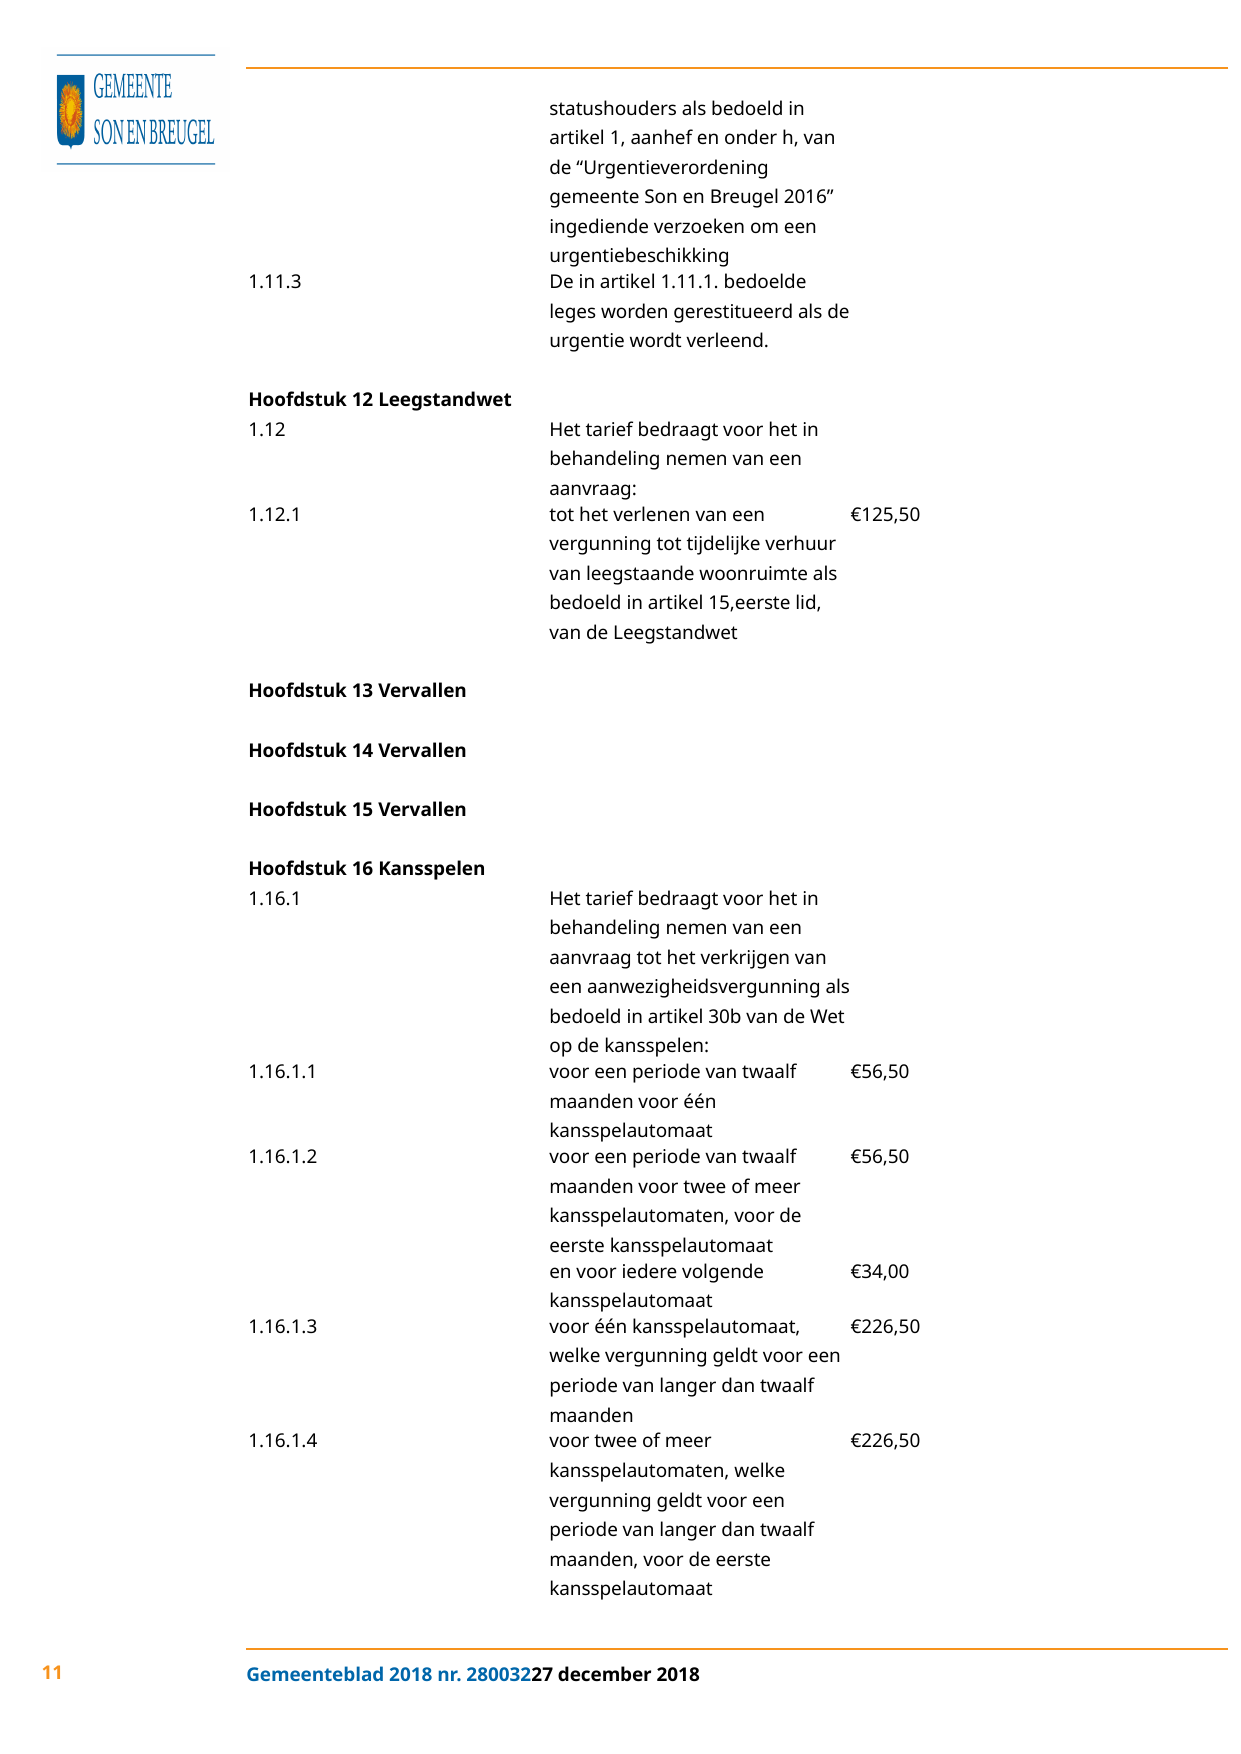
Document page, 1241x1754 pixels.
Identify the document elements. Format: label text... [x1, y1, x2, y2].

picture [41, 47, 231, 172]
text Hoofdstuk 15 Vervallen [248, 796, 1152, 822]
table_cell €56,50 [850, 1143, 1152, 1258]
text Hoofdstuk 14 Vervallen [248, 737, 1152, 762]
table_cell voor één kansspelautomaat, welke vergunning geldt voor een periode van langer dan twaalf maanden [549, 1313, 850, 1428]
table_cell 1.16.1.4 [248, 1428, 549, 1601]
text Hoofdstuk 16 Kansspelen [248, 855, 1152, 881]
table_cell tot het verlenen van een vergunning tot tijdelijke verhuur van leegstaande woonruimte als bedoeld in artikel 15,eerste lid, van de Leegstandwet [549, 501, 850, 645]
table_header [850, 885, 1152, 1058]
table_cell €125,50 [850, 501, 1152, 645]
table_header 1.16.1 [248, 885, 549, 1058]
table_cell en voor iedere volgende kansspelautomaat [549, 1258, 850, 1313]
table_cell [248, 1258, 549, 1313]
table_cell 1.16.1.2 [248, 1143, 549, 1258]
table_cell [850, 269, 1152, 353]
table_cell 1.16.1.3 [248, 1313, 549, 1428]
table_header Het tarief bedraagt voor het in behandeling nemen van een aanvraag: [549, 416, 850, 501]
table_cell [248, 95, 549, 268]
table_cell 1.11.3 [248, 269, 549, 353]
table_cell €226,50 [850, 1313, 1152, 1428]
table_header [850, 416, 1152, 501]
text Hoofdstuk 13 Vervallen [248, 678, 1152, 703]
table_cell voor een periode van twaalf maanden voor één kansspelautomaat [549, 1059, 850, 1143]
table_cell voor twee of meer kansspelautomaten, welke vergunning geldt voor een periode van langer dan twaalf maanden, voor de eerste kansspelautomaat [549, 1428, 850, 1601]
table_cell [850, 95, 1152, 268]
table_cell De in artikel 1.11.1. bedoelde leges worden gerestitueerd als de urgentie wordt verleend. [549, 269, 850, 353]
table_cell 1.16.1.1 [248, 1059, 549, 1143]
table_cell €56,50 [850, 1059, 1152, 1143]
table_header 1.12 [248, 416, 549, 501]
table_cell €226,50 [850, 1428, 1152, 1601]
text Hoofdstuk 12 Leegstandwet [248, 386, 1152, 412]
table_cell statushouders als bedoeld in artikel 1, aanhef en onder h, van de “Urgentieverordening gemeente Son en Breugel 2016” ingediende verzoeken om een urgentiebeschikking [549, 95, 850, 268]
table_cell €34,00 [850, 1258, 1152, 1313]
table_cell 1.12.1 [248, 501, 549, 645]
table_cell voor een periode van twaalf maanden voor twee of meer kansspelautomaten, voor de eerste kansspelautomaat [549, 1143, 850, 1258]
table_header Het tarief bedraagt voor het in behandeling nemen van een aanvraag tot het verkrijgen van een aanwezigheidsvergunning als bedoeld in artikel 30b van de Wet op de kansspelen: [549, 885, 850, 1058]
